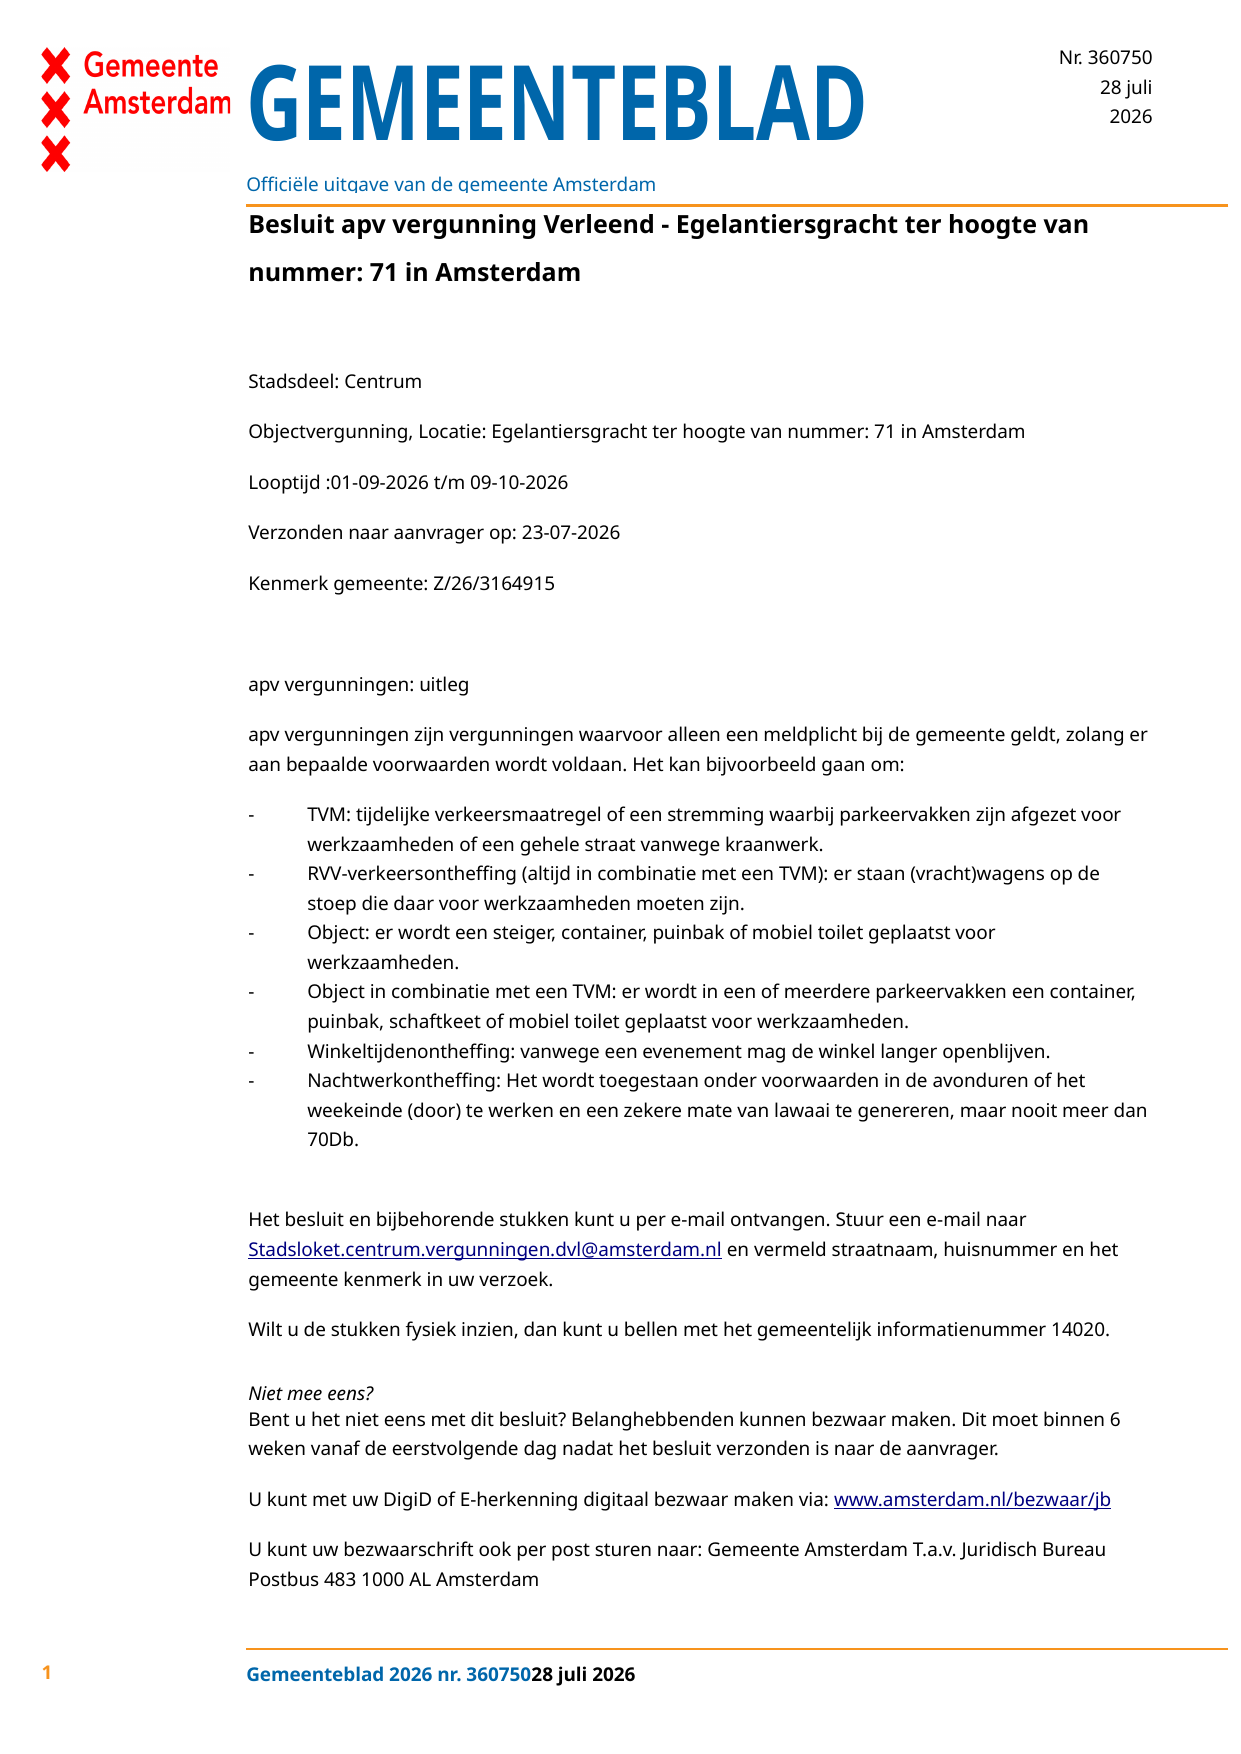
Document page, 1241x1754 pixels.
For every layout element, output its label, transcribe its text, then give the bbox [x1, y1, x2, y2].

text Objectvergunning, Locatie: Egelantiersgracht ter hoogte van nummer: 71 in Amsterdam [248, 419, 1152, 444]
list Nachtwerkontheffing: Het wordt toegestaan onder voorwaarden in de avonduren of het weekeinde (door) te werken en een zekere mate van lawaai te genereren, maar nooit meer dan 70Db. [248, 1067, 1152, 1152]
text U kunt met uw DigiD of E-herkenning digitaal bezwaar maken via: www.amsterdam.nl/bezwaar/jb [248, 1486, 1152, 1512]
text Verzonden naar aanvrager op: 23-07-2026 [248, 519, 1152, 545]
text Wilt u de stukken fysiek inzien, dan kunt u bellen met het gemeentelijk informatienummer 14020. [248, 1316, 1152, 1342]
list RVV-verkeersontheffing (altijd in combinatie met een TVM): er staan (vracht)wagens op de stoep die daar voor werkzaamheden moeten zijn. [248, 860, 1152, 916]
text apv vergunningen zijn vergunningen waarvoor alleen een meldplicht bij de gemeente geldt, zolang er aan bepaalde voorwaarden wordt voldaan. Het kan bijvoorbeeld gaan om: [248, 721, 1152, 777]
text Het besluit en bijbehorende stukken kunt u per e-mail ontvangen. Stuur een e-mail naar Stadsloket.centrum.vergunningen.dvl@amsterdam.nl en vermeld straatnaam, huisnummer en het gemeente kenmerk in uw verzoek. [248, 1207, 1152, 1292]
list Object: er wordt een steiger, container, puinbak of mobiel toilet geplaatst voor werkzaamheden. [248, 919, 1152, 975]
text Kenmerk gemeente: Z/26/3164915 [248, 570, 1152, 596]
picture [41, 47, 231, 172]
text Stadsdeel: Centrum [248, 368, 1152, 394]
text Looptijd :01-09-2026 t/m 09-10-2026 [248, 469, 1152, 495]
text U kunt uw bezwaarschrift ook per post sturen naar: Gemeente Amsterdam T.a.v. Juridisch Bureau Postbus 483 1000 AL Amsterdam [248, 1536, 1152, 1592]
text Besluit apv vergunning Verleend - Egelantiersgracht ter hoogte van nummer: 71 in Amsterdam [248, 207, 1152, 288]
text apv vergunningen: uitleg [248, 671, 1152, 697]
text Bent u het niet eens met dit besluit? Belanghebbenden kunnen bezwaar maken. Dit moet binnen 6 weken vanaf de eerstvolgende dag nadat het besluit verzonden is naar de aanvrager. [248, 1406, 1152, 1461]
list Winkeltijdenontheffing: vanwege een evenement mag de winkel langer openblijven. [248, 1038, 1152, 1064]
text Niet mee eens? [248, 1380, 1152, 1406]
list Object in combinatie met een TVM: er wordt in een of meerdere parkeervakken een container, puinbak, schaftkeet of mobiel toilet geplaatst voor werkzaamheden. [248, 979, 1152, 1034]
list TVM: tijdelijke verkeersmaatregel of een stremming waarbij parkeervakken zijn afgezet voor werkzaamheden of een gehele straat vanwege kraanwerk. [248, 801, 1152, 857]
